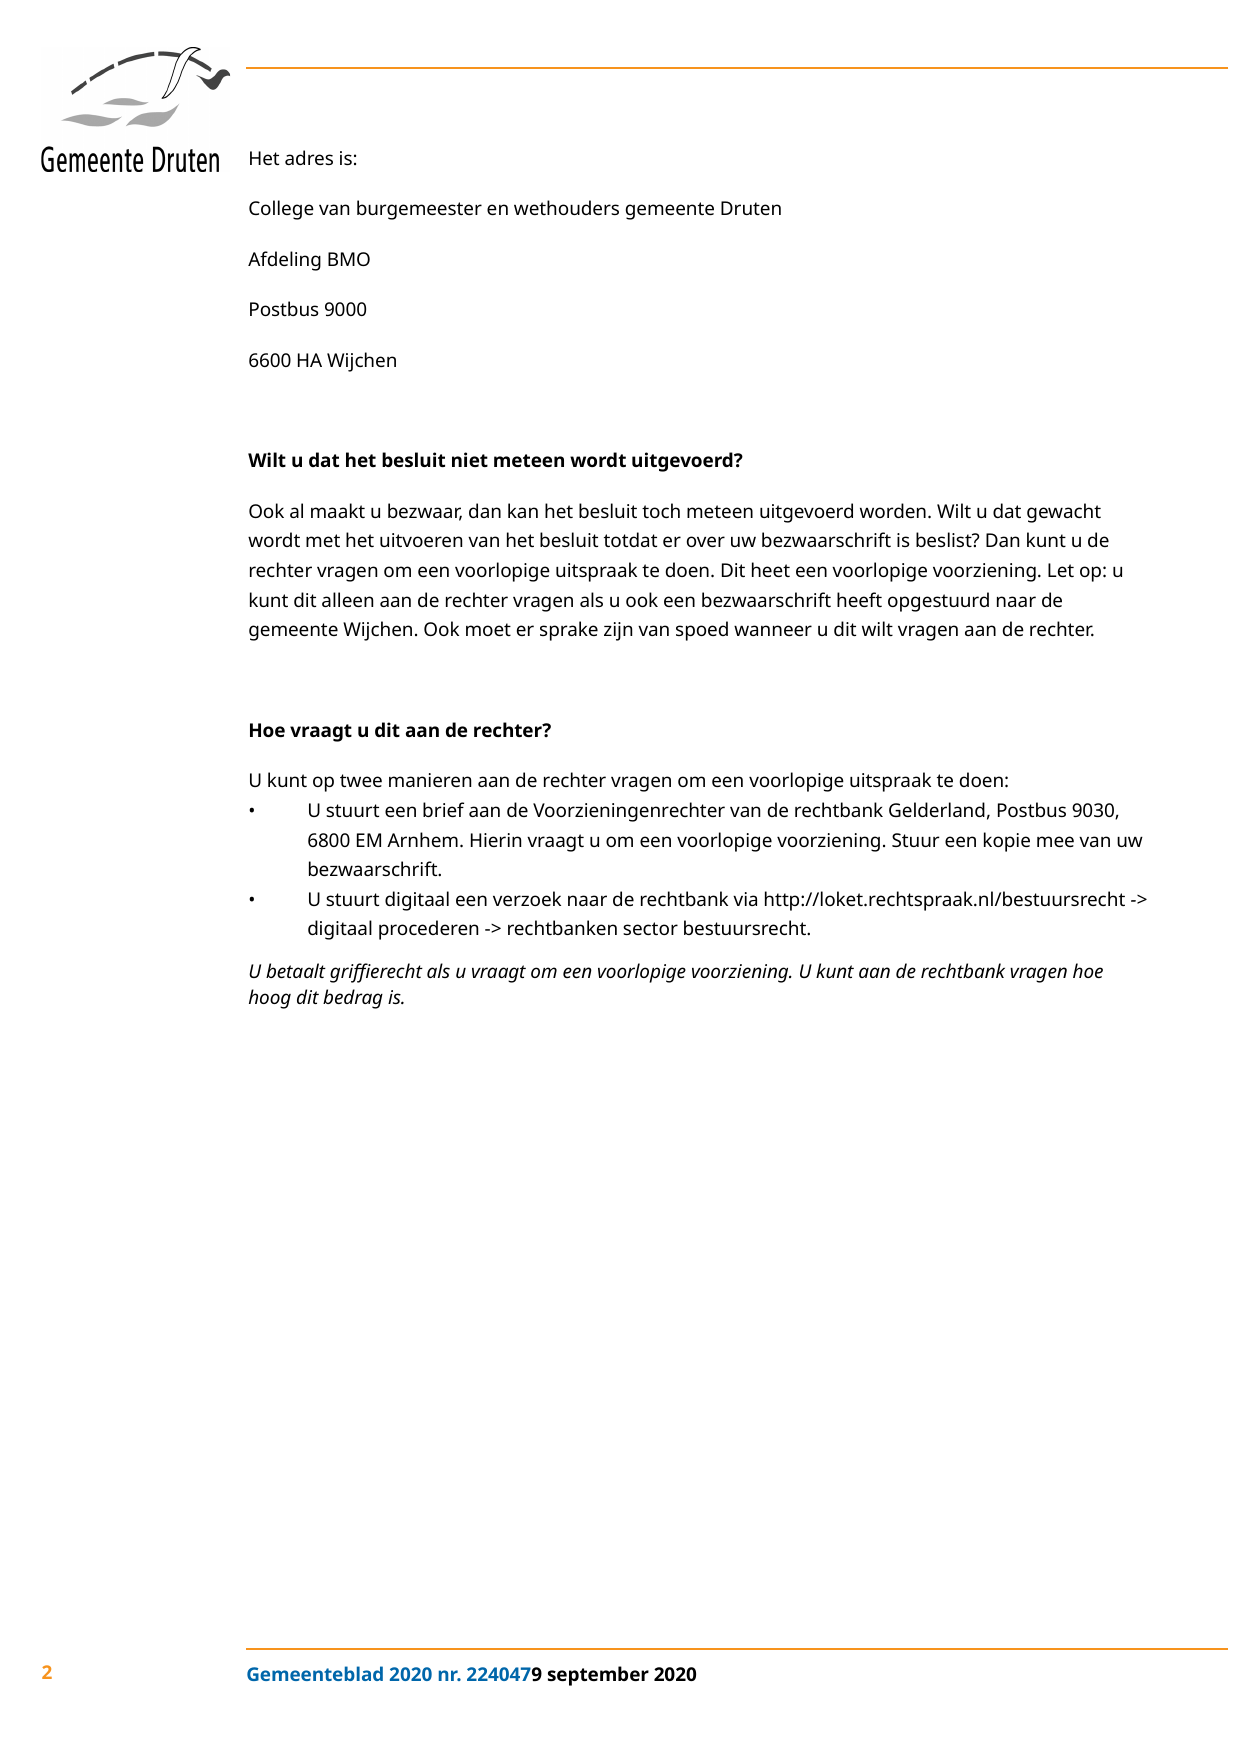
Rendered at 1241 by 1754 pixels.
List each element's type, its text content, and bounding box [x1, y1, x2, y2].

list U stuurt een brief aan de Voorzieningenrechter van de rechtbank Gelderland, Postbus 9030, 6800 EM Arnhem. Hierin vraagt u om een voorlopige voorziening. Stuur een kopie mee van uw bezwaarschrift. [248, 797, 1152, 882]
text 6600 HA Wijchen [248, 347, 1152, 373]
picture [41, 47, 231, 172]
text U betaalt griffierecht als u vraagt om een voorlopige voorziening. U kunt aan de rechtbank vragen hoe hoog dit bedrag is. [248, 959, 1152, 1010]
text Ook al maakt u bezwaar, dan kan het besluit toch meteen uitgevoerd worden. Wilt u dat gewacht wordt met het uitvoeren van het besluit totdat er over uw bezwaarschrift is beslist? Dan kunt u de rechter vragen om een voorlopige uitspraak te doen. Dit heet een voorlopige voorziening. Let op: u kunt dit alleen aan de rechter vragen als u ook een bezwaarschrift heeft opgestuurd naar de gemeente Wijchen. Ook moet er sprake zijn van spoed wanneer u dit wilt vragen aan de rechter. [248, 498, 1152, 642]
list U stuurt digitaal een verzoek naar de rechtbank via http://loket.rechtspraak.nl/bestuursrecht -> digitaal procederen -> rechtbanken sector bestuursrecht. [248, 886, 1152, 941]
text U kunt op twee manieren aan de rechter vragen om een voorlopige uitspraak te doen: [248, 768, 1152, 793]
text Wilt u dat het besluit niet meteen wordt uitgevoerd? [248, 448, 1152, 473]
text College van burgemeester en wethouders gemeente Druten [248, 196, 1152, 221]
text Postbus 9000 [248, 296, 1152, 322]
text Hoe vraagt u dit aan de rechter? [248, 717, 1152, 743]
text Het adres is: [248, 145, 1152, 171]
text Afdeling BMO [248, 246, 1152, 272]
